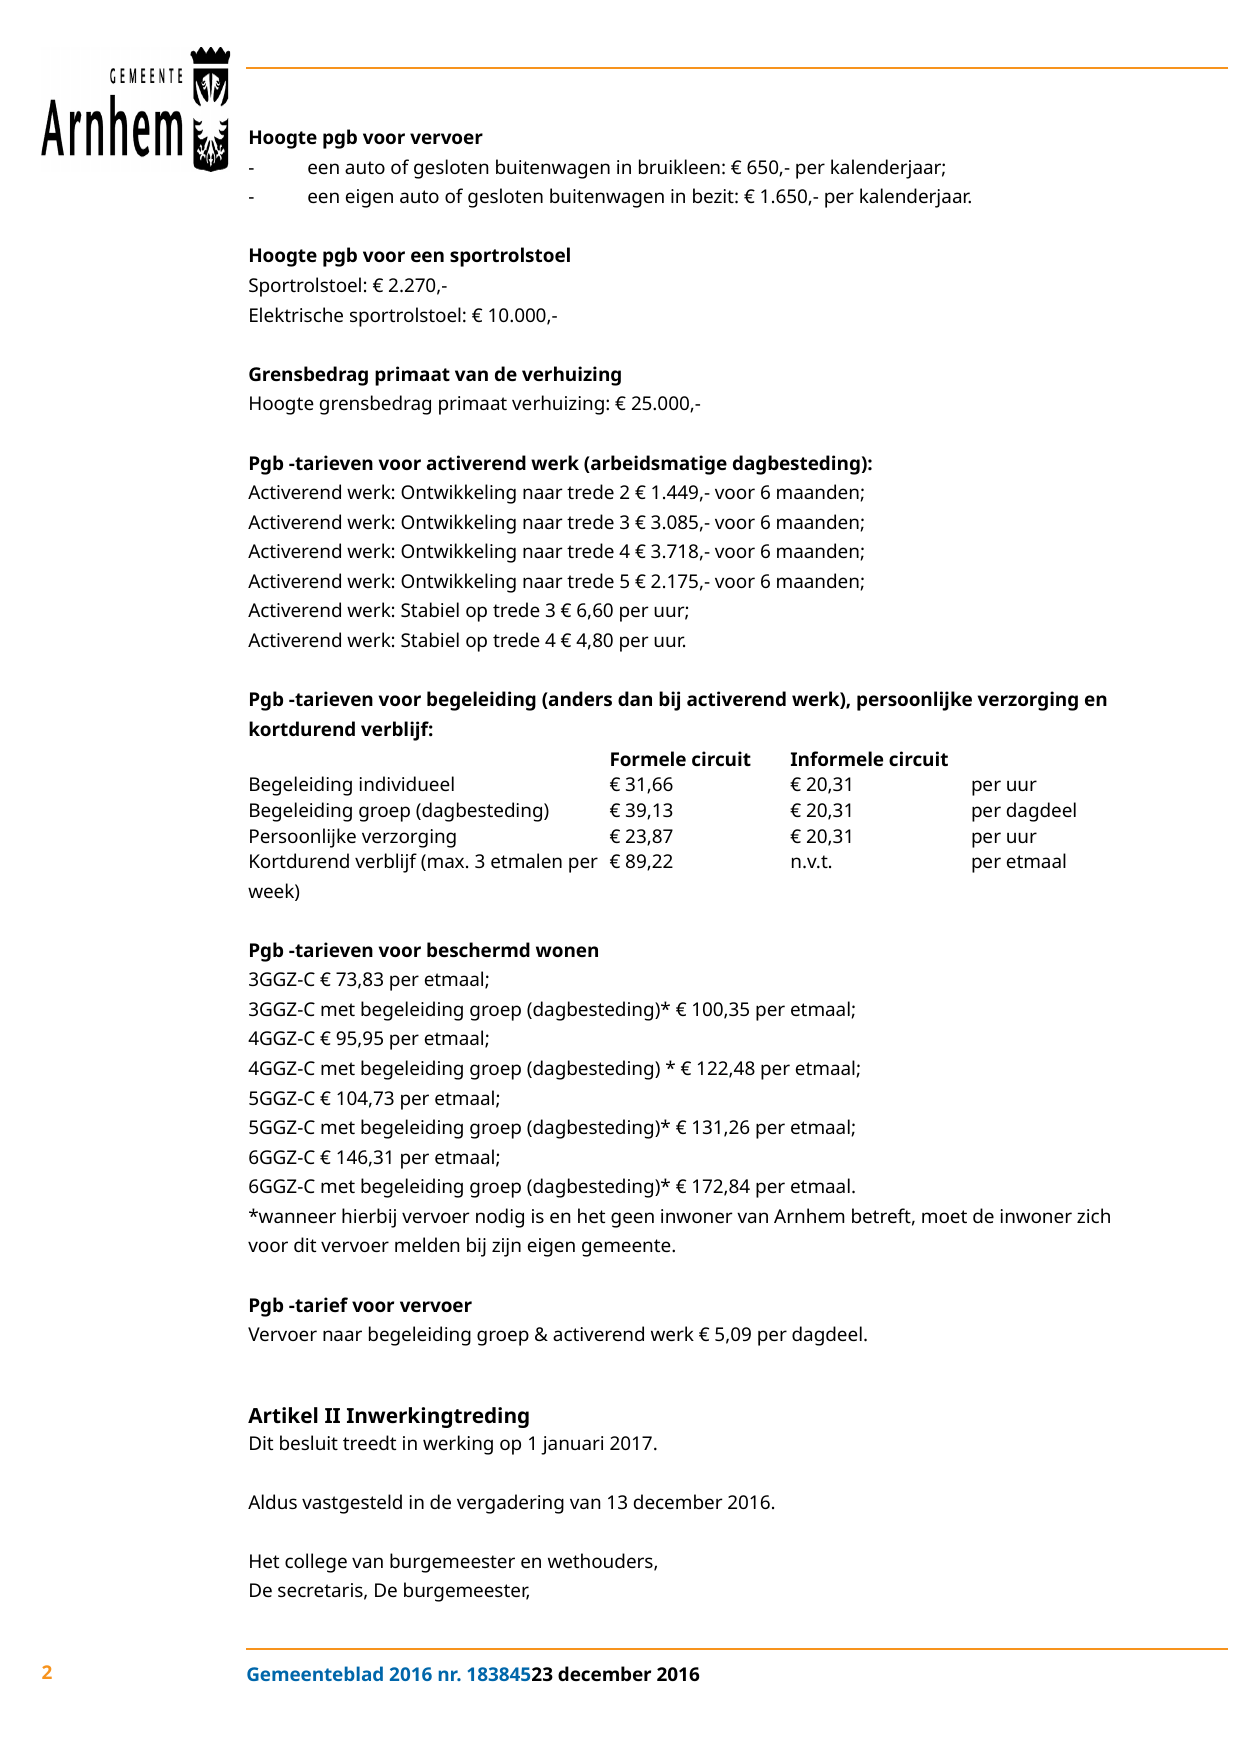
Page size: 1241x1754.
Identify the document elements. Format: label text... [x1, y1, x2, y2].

text Hoogte pgb voor vervoer [248, 124, 1152, 150]
table_cell Kortdurend verblijf (max. 3 etmalen per week) [248, 849, 609, 904]
text Dit besluit treedt in werking op 1 januari 2017. [248, 1430, 1152, 1456]
text De secretaris, De burgemeester, [248, 1578, 1152, 1603]
text 3GGZ-C met begeleiding groep (dagbesteding)* € 100,35 per etmaal; [248, 996, 1152, 1022]
picture [41, 47, 231, 172]
text *wanneer hierbij vervoer nodig is en het geen inwoner van Arnhem betreft, moet de inwoner zich voor dit vervoer melden bij zijn eigen gemeente. [248, 1203, 1152, 1258]
table_cell per uur [971, 823, 1152, 849]
text 3GGZ-C € 73,83 per etmaal; [248, 966, 1152, 992]
text Pgb -tarief voor vervoer [248, 1292, 1152, 1317]
table_cell € 23,87 [609, 823, 790, 849]
text Grensbedrag primaat van de verhuizing [248, 361, 1152, 387]
table_cell € 20,31 [790, 823, 971, 849]
text Pgb -tarieven voor activerend werk (arbeidsmatige dagbesteding): [248, 450, 1152, 476]
text 4GGZ-C met begeleiding groep (dagbesteding) * € 122,48 per etmaal; [248, 1055, 1152, 1081]
table_cell per uur [971, 771, 1152, 797]
list een eigen auto of gesloten buitenwagen in bezit: € 1.650,- per kalenderjaar. [248, 183, 1152, 209]
text 5GGZ-C € 104,73 per etmaal; [248, 1085, 1152, 1110]
table_cell Persoonlijke verzorging [248, 823, 609, 849]
text Aldus vastgesteld in de vergadering van 13 december 2016. [248, 1489, 1152, 1515]
table_header Informele circuit [790, 746, 971, 771]
text Hoogte grensbedrag primaat verhuizing: € 25.000,- [248, 391, 1152, 416]
table_cell Begeleiding individueel [248, 771, 609, 797]
text Sportrolstoel: € 2.270,- [248, 272, 1152, 298]
text Hoogte pgb voor een sportrolstoel [248, 243, 1152, 268]
table_header Formele circuit [609, 746, 790, 771]
table_cell per dagdeel [971, 797, 1152, 823]
text 5GGZ-C met begeleiding groep (dagbesteding)* € 131,26 per etmaal; [248, 1114, 1152, 1140]
text 6GGZ-C met begeleiding groep (dagbesteding)* € 172,84 per etmaal. [248, 1173, 1152, 1199]
text Artikel II Inwerkingtreding [248, 1401, 1152, 1430]
list een auto of gesloten buitenwagen in bruikleen: € 650,- per kalenderjaar; [248, 154, 1152, 180]
table_cell Begeleiding groep (dagbesteding) [248, 797, 609, 823]
text 4GGZ-C € 95,95 per etmaal; [248, 1026, 1152, 1051]
table_cell € 39,13 [609, 797, 790, 823]
table_cell € 20,31 [790, 797, 971, 823]
text Pgb -tarieven voor begeleiding (anders dan bij activerend werk), persoonlijke verzorging en kortdurend verblijf: [248, 686, 1152, 742]
text Activerend werk: Ontwikkeling naar trede 5 € 2.175,- voor 6 maanden; [248, 568, 1152, 594]
text Het college van burgemeester en wethouders, [248, 1548, 1152, 1574]
table_cell € 89,22 [609, 849, 790, 904]
text 6GGZ-C € 146,31 per etmaal; [248, 1144, 1152, 1169]
text Activerend werk: Stabiel op trede 4 € 4,80 per uur. [248, 627, 1152, 653]
text Activerend werk: Ontwikkeling naar trede 2 € 1.449,- voor 6 maanden; [248, 479, 1152, 505]
text Activerend werk: Ontwikkeling naar trede 4 € 3.718,- voor 6 maanden; [248, 538, 1152, 564]
text Elektrische sportrolstoel: € 10.000,- [248, 302, 1152, 328]
table_cell € 31,66 [609, 771, 790, 797]
table_header [971, 746, 1152, 771]
text Vervoer naar begeleiding groep & activerend werk € 5,09 per dagdeel. [248, 1321, 1152, 1347]
table_cell per etmaal [971, 849, 1152, 904]
text Pgb -tarieven voor beschermd wonen [248, 937, 1152, 962]
table_cell n.v.t. [790, 849, 971, 904]
table_header [248, 746, 609, 771]
text Activerend werk: Stabiel op trede 3 € 6,60 per uur; [248, 598, 1152, 623]
text Activerend werk: Ontwikkeling naar trede 3 € 3.085,- voor 6 maanden; [248, 509, 1152, 535]
table_cell € 20,31 [790, 771, 971, 797]
